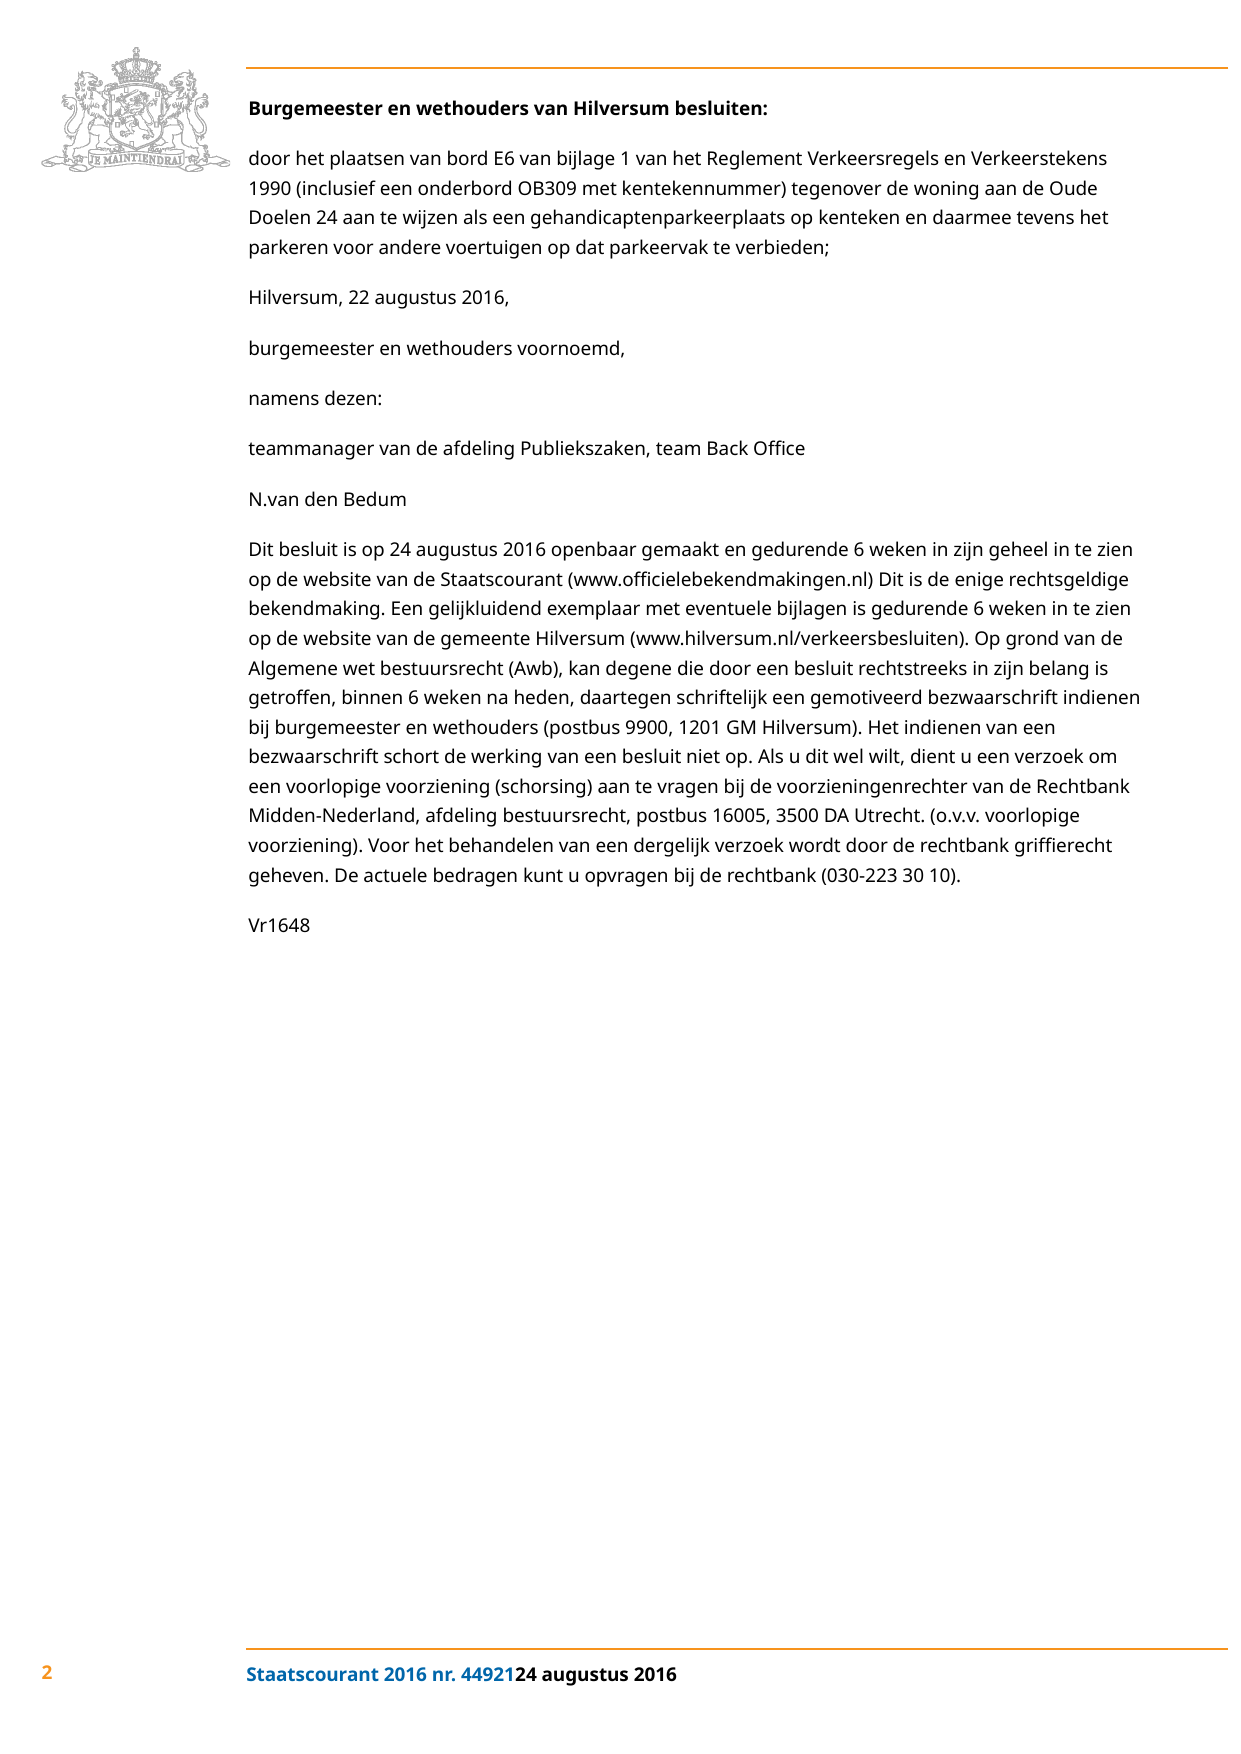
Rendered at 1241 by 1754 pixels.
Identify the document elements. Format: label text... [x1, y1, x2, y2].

text Hilversum, 22 augustus 2016, [248, 284, 1152, 310]
text N.van den Bedum [248, 486, 1152, 512]
text burgemeester en wethouders voornoemd, [248, 335, 1152, 361]
picture [41, 47, 231, 172]
text namens dezen: [248, 385, 1152, 411]
text Vr1648 [248, 912, 1152, 938]
text door het plaatsen van bord E6 van bijlage 1 van het Reglement Verkeersregels en Verkeerstekens 1990 (inclusief een onderbord OB309 met kentekennummer) tegenover de woning aan de Oude Doelen 24 aan te wijzen als een gehandicaptenparkeerplaats op kenteken en daarmee tevens het parkeren voor andere voertuigen op dat parkeervak te verbieden; [248, 145, 1152, 260]
text Burgemeester en wethouders van Hilversum besluiten: [248, 95, 1152, 121]
text Dit besluit is op 24 augustus 2016 openbaar gemaakt en gedurende 6 weken in zijn geheel in te zien op de website van de Staatscourant (www.officielebekendmakingen.nl) Dit is de enige rechtsgeldige bekendmaking. Een gelijkluidend exemplaar met eventuele bijlagen is gedurende 6 weken in te zien op de website van de gemeente Hilversum (www.hilversum.nl/verkeersbesluiten). Op grond van de Algemene wet bestuursrecht (Awb), kan degene die door een besluit rechtstreeks in zijn belang is getroffen, binnen 6 weken na heden, daartegen schriftelijk een gemotiveerd bezwaarschrift indienen bij burgemeester en wethouders (postbus 9900, 1201 GM Hilversum). Het indienen van een bezwaarschrift schort de werking van een besluit niet op. Als u dit wel wilt, dient u een verzoek om een voorlopige voorziening (schorsing) aan te vragen bij de voorzieningenrechter van de Rechtbank Midden-Nederland, afdeling bestuursrecht, postbus 16005, 3500 DA Utrecht. (o.v.v. voorlopige voorziening). Voor het behandelen van een dergelijk verzoek wordt door de rechtbank griffierecht geheven. De actuele bedragen kunt u opvragen bij de rechtbank (030-223 30 10). [248, 536, 1152, 888]
text teammanager van de afdeling Publiekszaken, team Back Office [248, 436, 1152, 461]
